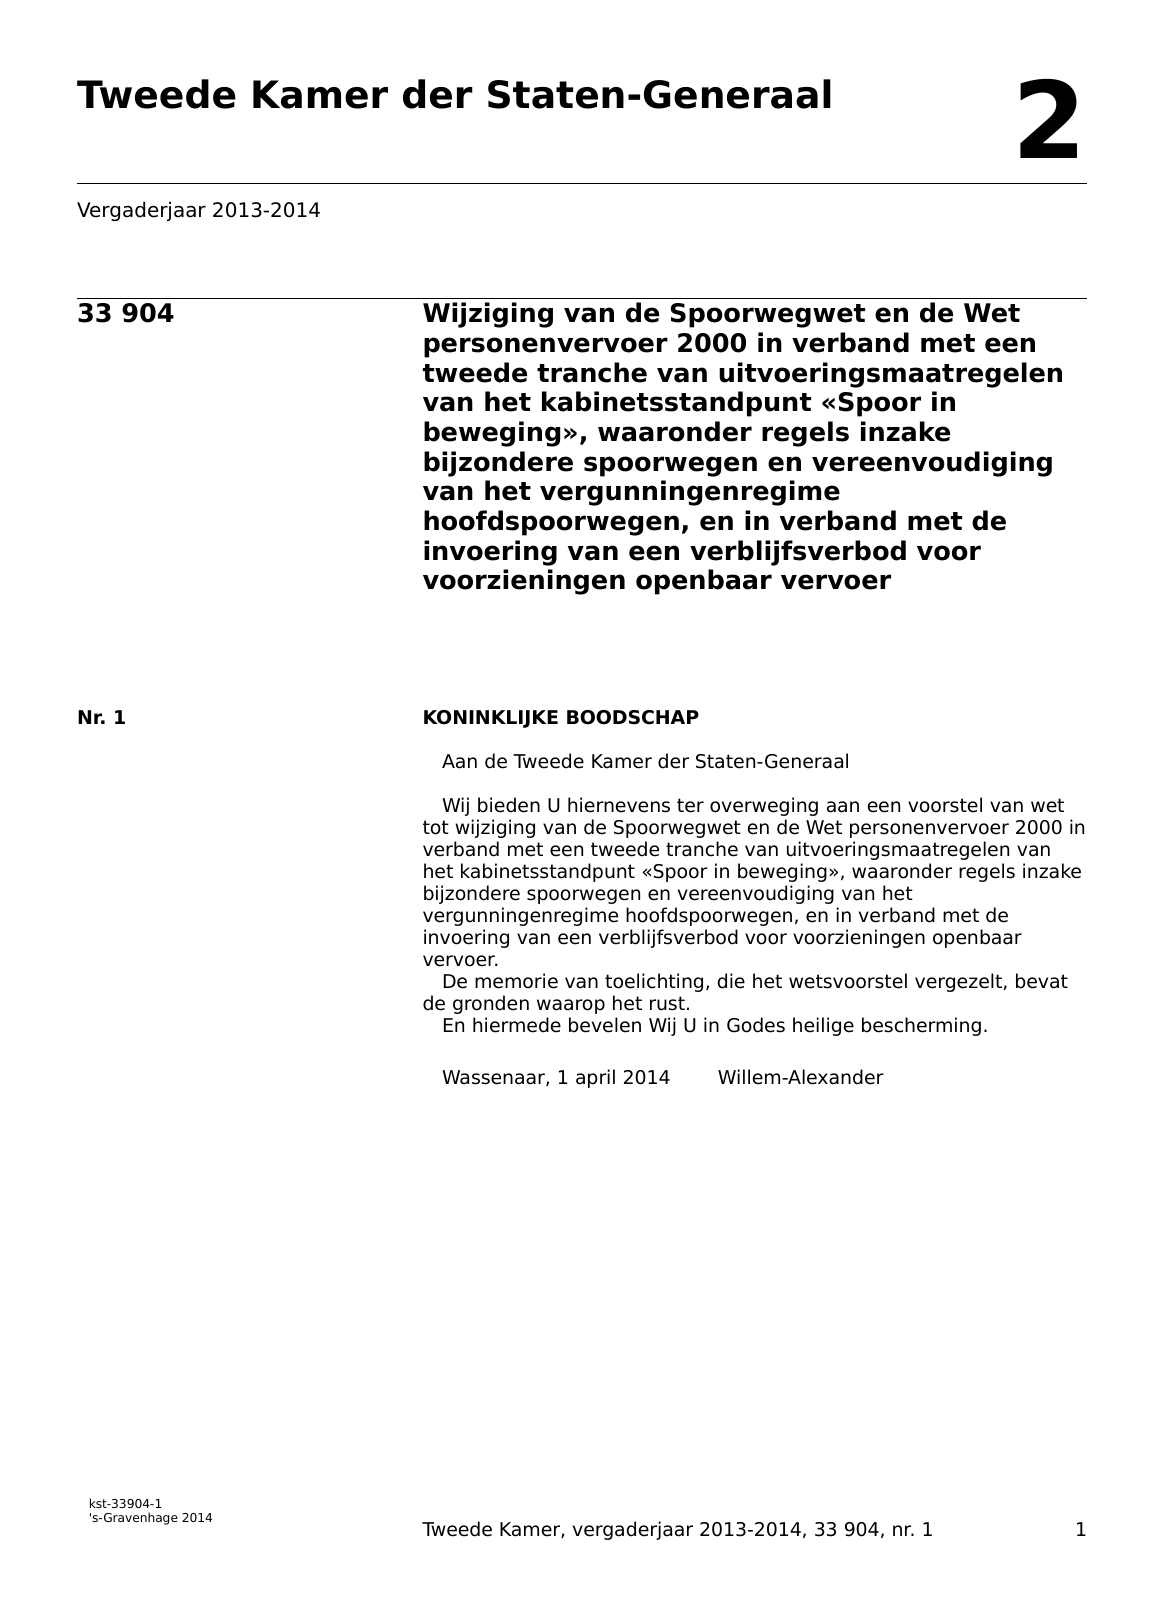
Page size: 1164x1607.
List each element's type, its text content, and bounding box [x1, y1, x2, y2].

text En hiermede bevelen Wij U in Godes heilige bescherming. [422, 1015, 1087, 1037]
table_header 2 [886, 59, 1087, 183]
subtitle 33 904 Wijziging van de Spoorwegwet en de Wet personenvervoer 2000 in verband met een tweede tranche van uitvoeringsmaatregelen van het kabinetsstandpunt «Spoor in beweging», waaronder regels inzake bijzondere spoorwegen en vereenvoudiging van het vergunningenregime hoofdspoorwegen, en in verband met de invoering van een verblijfsverbod voor voorzieningen openbaar vervoer [77, 299, 1087, 596]
text kst-33904-1 [88, 1497, 323, 1511]
text Aan de Tweede Kamer der Staten-Generaal [422, 751, 1087, 773]
table_header Tweede Kamer der Staten-Generaal [77, 59, 886, 183]
text Wij bieden U hiernevens ter overweging aan een voorstel van wet tot wijziging van de Spoorwegwet en de Wet personenvervoer 2000 in verband met een tweede tranche van uitvoeringsmaatregelen van het kabinetsstandpunt «Spoor in beweging», waaronder regels inzake bijzondere spoorwegen en vereenvoudiging van het vergunningenregime hoofdspoorwegen, en in verband met de invoering van een verblijfsverbod voor voorzieningen openbaar vervoer. [422, 795, 1087, 971]
text 's-Gravenhage 2014 [88, 1511, 323, 1525]
subtitle Nr. 1 KONINKLIJKE BOODSCHAP [77, 707, 1087, 729]
table_cell Vergaderjaar 2013-2014 [77, 184, 1087, 298]
text De memorie van toelichting, die het wetsvoorstel vergezelt, bevat de gronden waarop het rust. [422, 971, 1087, 1015]
text Wassenaar, 1 april 2014 Willem-Alexander [422, 1067, 1087, 1089]
